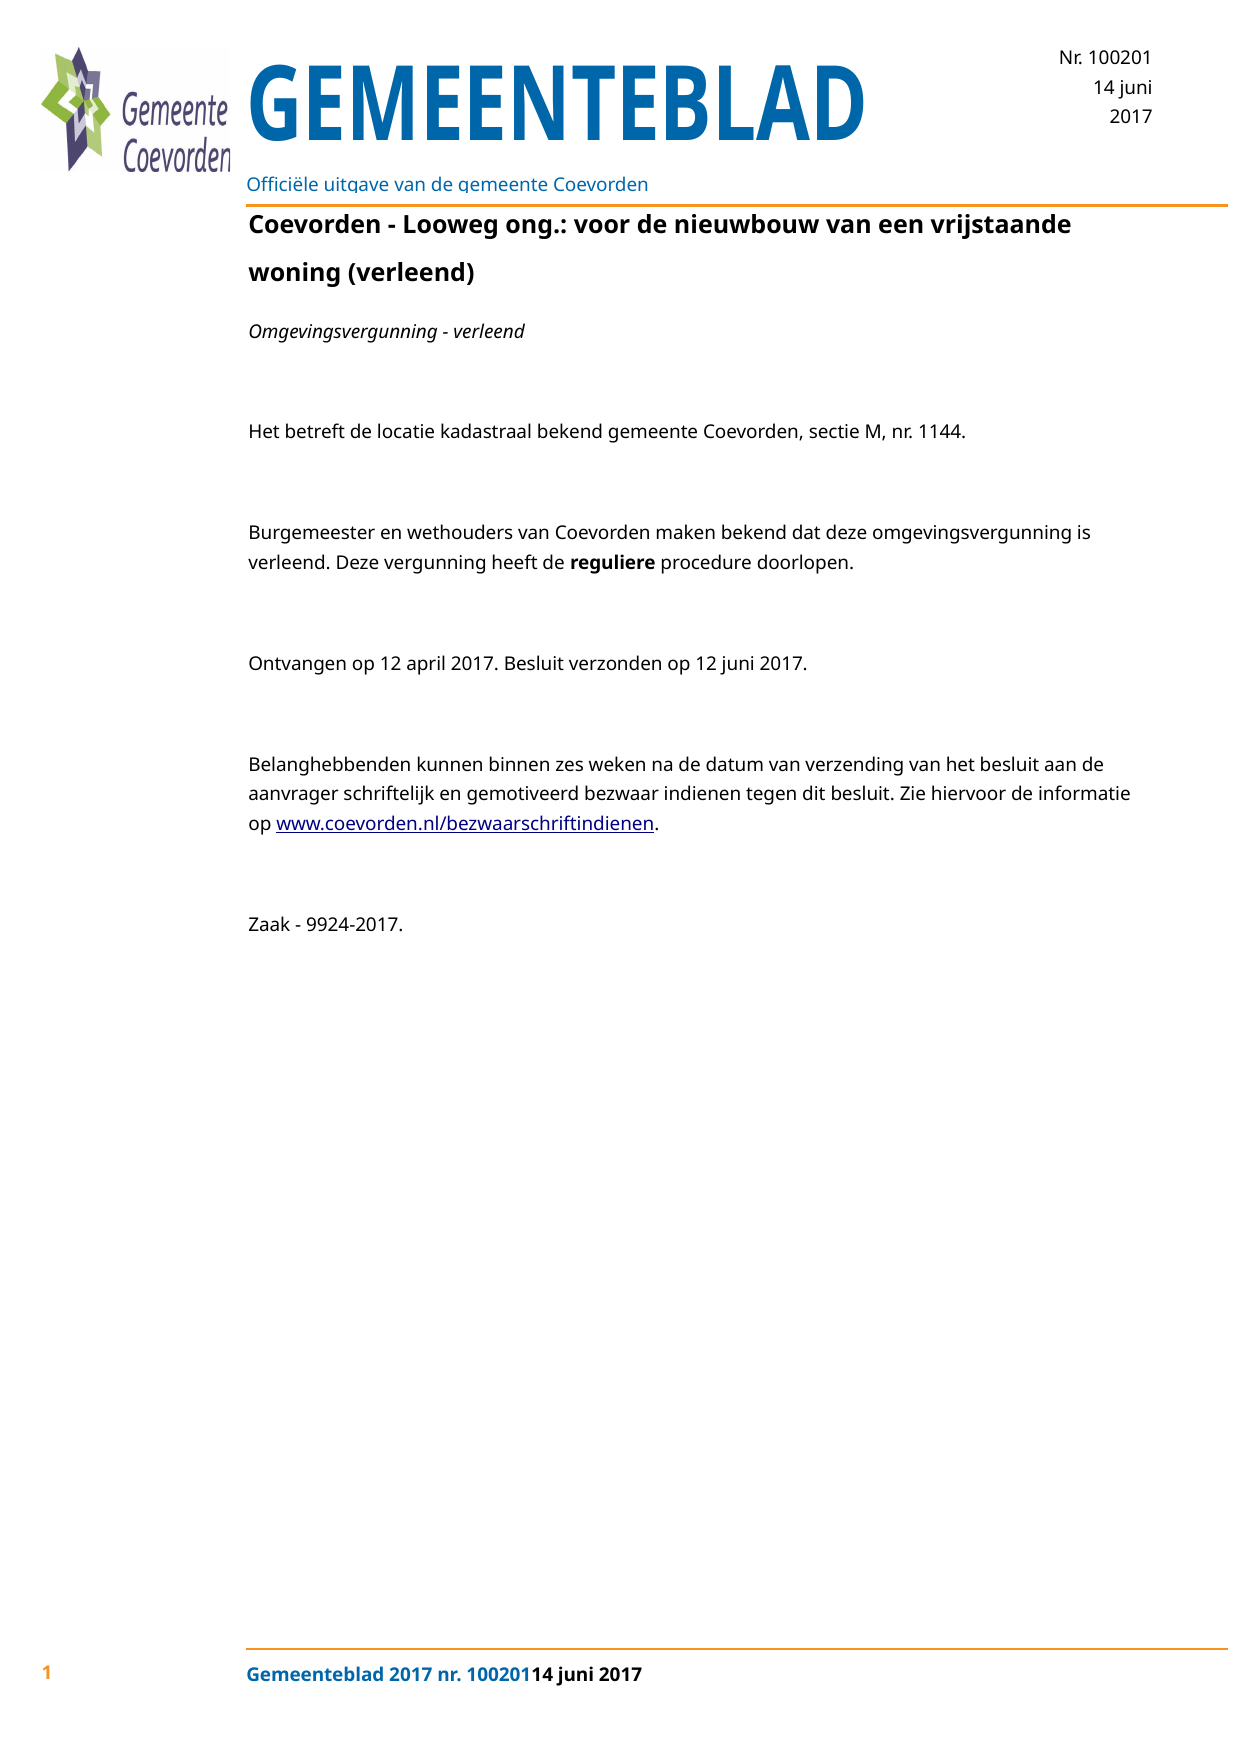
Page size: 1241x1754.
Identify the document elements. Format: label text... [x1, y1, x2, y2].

text Ontvangen op 12 april 2017. Besluit verzonden op 12 juni 2017. [248, 650, 1152, 676]
text Zaak - 9924-2017. [248, 911, 1152, 937]
text Het betreft de locatie kadastraal bekend gemeente Coevorden, sectie M, nr. 1144. [248, 419, 1152, 444]
text Belanghebbenden kunnen binnen zes weken na de datum van verzending van het besluit aan de aanvrager schriftelijk en gemotiveerd bezwaar indienen tegen dit besluit. Zie hiervoor de informatie op www.coevorden.nl/bezwaarschriftindienen. [248, 751, 1152, 836]
picture [41, 47, 231, 172]
text Coevorden - Looweg ong.: voor de nieuwbouw van een vrijstaande woning (verleend) [248, 207, 1152, 288]
text Burgemeester en wethouders van Coevorden maken bekend dat deze omgevingsvergunning is verleend. Deze vergunning heeft de reguliere procedure doorlopen. [248, 519, 1152, 575]
text Omgevingsvergunning - verleend [248, 318, 1152, 344]
